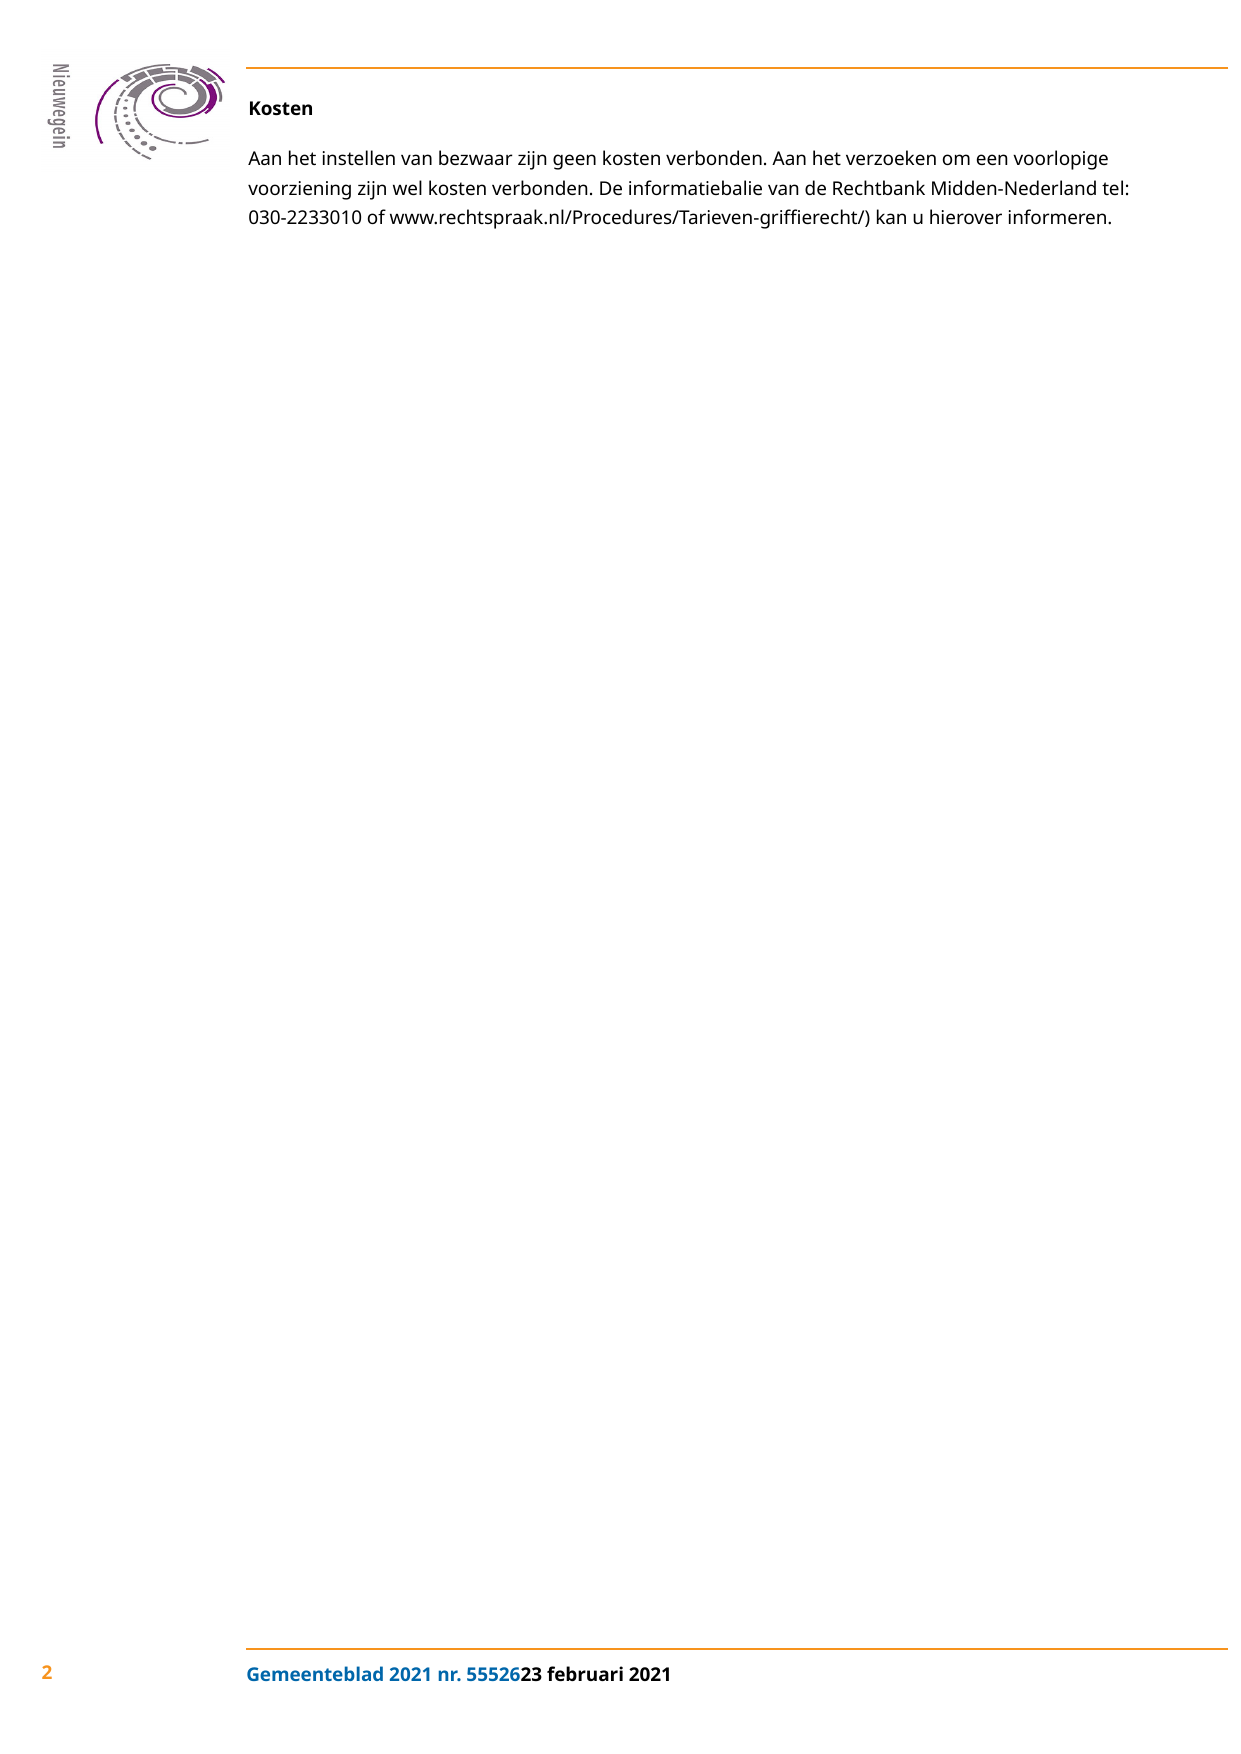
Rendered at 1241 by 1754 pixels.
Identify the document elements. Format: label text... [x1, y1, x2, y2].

picture [41, 47, 231, 172]
text Aan het instellen van bezwaar zijn geen kosten verbonden. Aan het verzoeken om een voorlopige voorziening zijn wel kosten verbonden. De informatiebalie van de Rechtbank Midden-Nederland tel: 030-2233010 of www.rechtspraak.nl/Procedures/Tarieven-griffierecht/) kan u hierover informeren. [248, 145, 1152, 230]
text Kosten [248, 95, 1152, 121]
